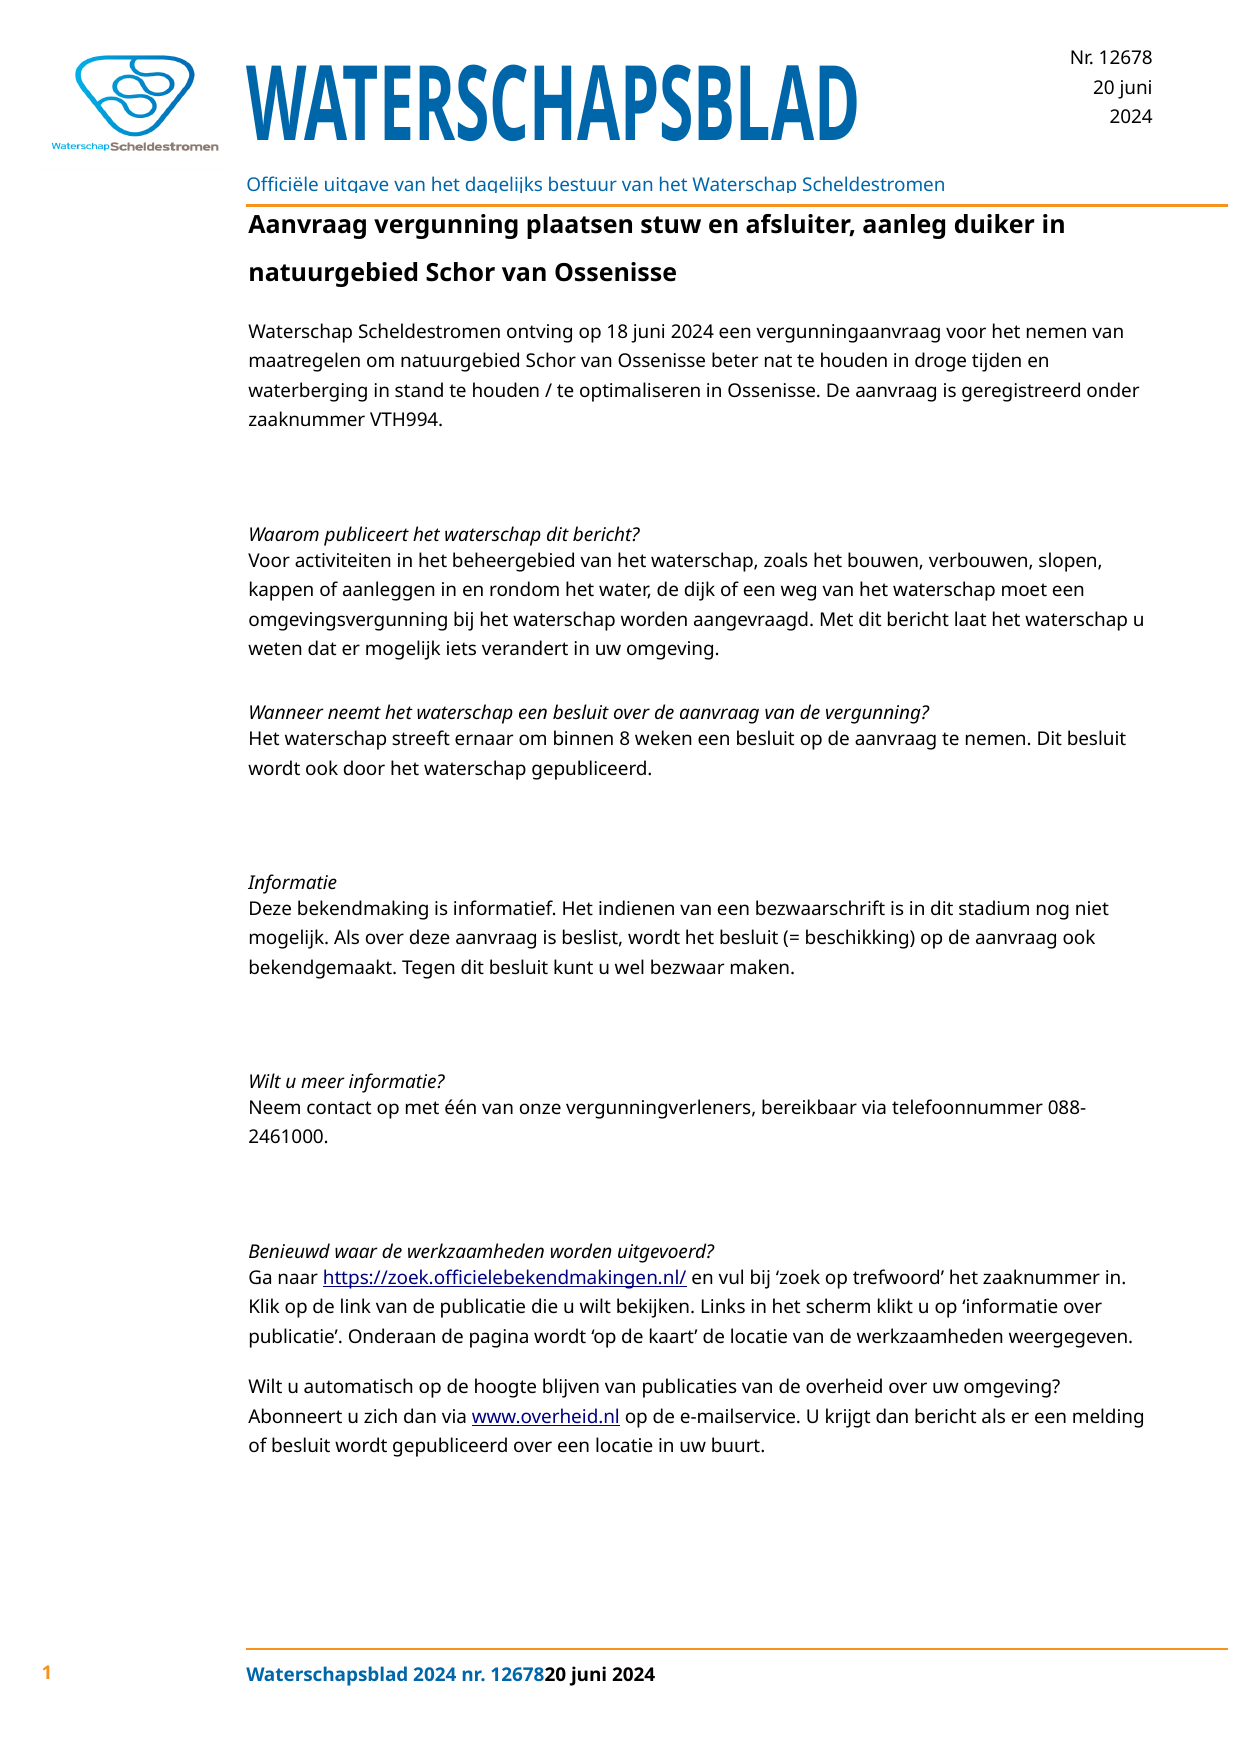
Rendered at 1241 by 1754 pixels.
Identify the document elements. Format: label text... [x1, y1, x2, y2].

picture [41, 47, 231, 172]
text Neem contact op met één van onze vergunningverleners, bereikbaar via telefoonnummer 088-2461000. [248, 1094, 1152, 1149]
text Voor activiteiten in het beheergebied van het waterschap, zoals het bouwen, verbouwen, slopen, kappen of aanleggen in en rondom het water, de dijk of een weg van het waterschap moet een omgevingsvergunning bij het waterschap worden aangevraagd. Met dit bericht laat het waterschap u weten dat er mogelijk iets verandert in uw omgeving. [248, 547, 1152, 661]
text Wilt u automatisch op de hoogte blijven van publicaties van de overheid over uw omgeving? Abonneert u zich dan via www.overheid.nl op de e-mailservice. U krijgt dan bericht als er een melding of besluit wordt gepubliceerd over een locatie in uw buurt. [248, 1373, 1152, 1458]
text Aanvraag vergunning plaatsen stuw en afsluiter, aanleg duiker in natuurgebied Schor van Ossenisse [248, 207, 1152, 288]
text Deze bekendmaking is informatief. Het indienen van een bezwaarschrift is in dit stadium nog niet mogelijk. Als over deze aanvraag is beslist, wordt het besluit (= beschikking) op de aanvraag ook bekendgemaakt. Tegen dit besluit kunt u wel bezwaar maken. [248, 895, 1152, 980]
text Het waterschap streeft ernaar om binnen 8 weken een besluit op de aanvraag te nemen. Dit besluit wordt ook door het waterschap gepubliceerd. [248, 725, 1152, 781]
text Informatie [248, 869, 1152, 895]
text Waarom publiceert het waterschap dit bericht? [248, 521, 1152, 547]
text Wilt u meer informatie? [248, 1068, 1152, 1094]
text Ga naar https://zoek.officielebekendmakingen.nl/ en vul bij ‘zoek op trefwoord’ het zaaknummer in. Klik op de link van de publicatie die u wilt bekijken. Links in het scherm klikt u op ‘informatie over publicatie’. Onderaan de pagina wordt ‘op de kaart’ de locatie van de werkzaamheden weergegeven. [248, 1264, 1152, 1349]
text Benieuwd waar de werkzaamheden worden uitgevoerd? [248, 1238, 1152, 1264]
text Wanneer neemt het waterschap een besluit over de aanvraag van de vergunning? [248, 699, 1152, 725]
text Waterschap Scheldestromen ontving op 18 juni 2024 een vergunningaanvraag voor het nemen van maatregelen om natuurgebied Schor van Ossenisse beter nat te houden in droge tijden en waterberging in stand te houden / te optimaliseren in Ossenisse. De aanvraag is geregistreerd onder zaaknummer VTH994. [248, 318, 1152, 432]
